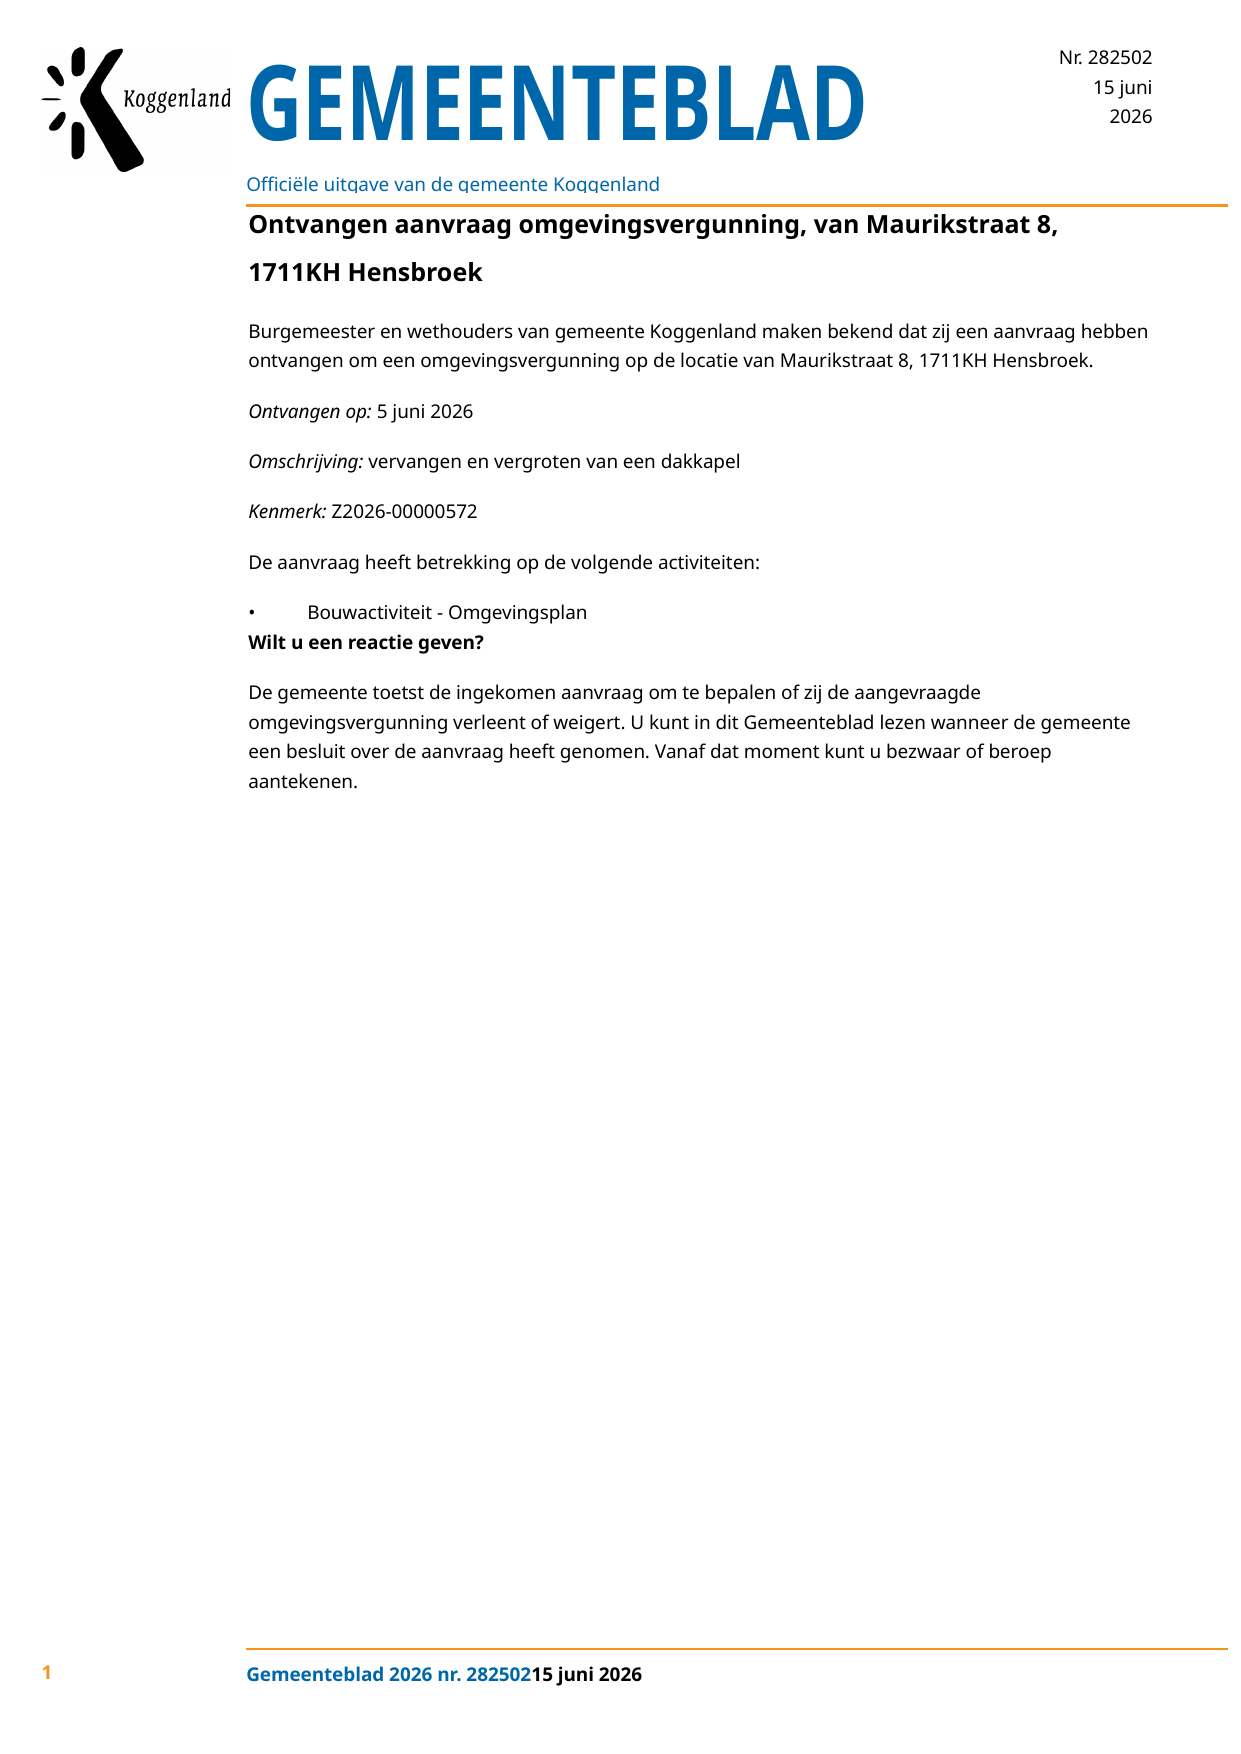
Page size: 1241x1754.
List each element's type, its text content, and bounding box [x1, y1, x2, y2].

text De aanvraag heeft betrekking op de volgende activiteiten: [248, 549, 1152, 575]
picture [41, 47, 231, 172]
text Wilt u een reactie geven? [248, 629, 1152, 655]
text De gemeente toetst de ingekomen aanvraag om te bepalen of zij de aangevraagde omgevingsvergunning verleent of weigert. U kunt in dit Gemeenteblad lezen wanneer de gemeente een besluit over de aanvraag heeft genomen. Vanaf dat moment kunt u bezwaar of beroep aantekenen. [248, 679, 1152, 794]
text Burgemeester en wethouders van gemeente Koggenland maken bekend dat zij een aanvraag hebben ontvangen om een omgevingsvergunning op de locatie van Maurikstraat 8, 1711KH Hensbroek. [248, 318, 1152, 373]
text Ontvangen aanvraag omgevingsvergunning, van Maurikstraat 8, 1711KH Hensbroek [248, 207, 1152, 288]
text Ontvangen op: 5 juni 2026 [248, 398, 1152, 424]
text Omschrijving: vervangen en vergroten van een dakkapel [248, 448, 1152, 474]
list Bouwactiviteit - Omgevingsplan [248, 599, 1152, 625]
text Kenmerk: Z2026-00000572 [248, 499, 1152, 524]
